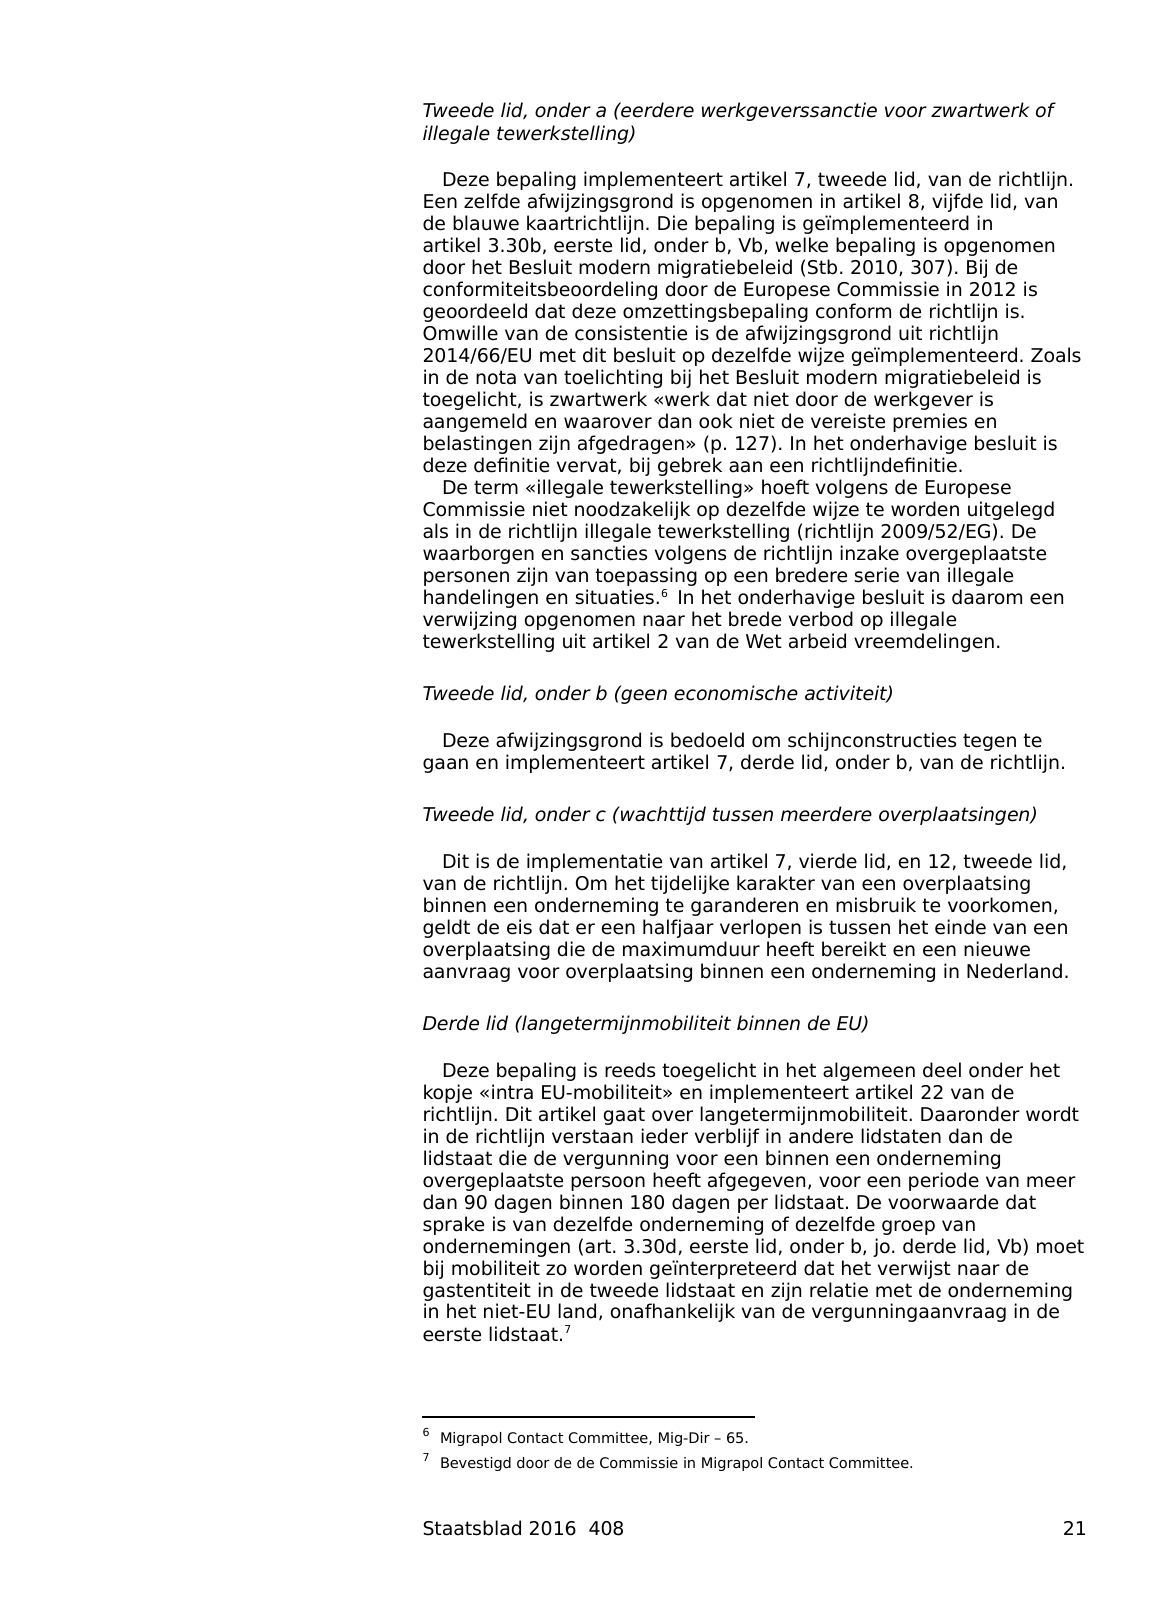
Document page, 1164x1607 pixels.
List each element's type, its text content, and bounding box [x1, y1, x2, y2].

text Deze bepaling is reeds toegelicht in het algemeen deel onder het kopje «intra EU-mobiliteit» en implementeert artikel 22 van de richtlijn. Dit artikel gaat over langetermijnmobiliteit. Daaronder wordt in de richtlijn verstaan ieder verblijf in andere lidstaten dan de lidstaat die de vergunning voor een binnen een onderneming overgeplaatste persoon heeft afgegeven, voor een periode van meer dan 90 dagen binnen 180 dagen per lidstaat. De voorwaarde dat sprake is van dezelfde onderneming of dezelfde groep van ondernemingen (art. 3.30d, eerste lid, onder b, jo. derde lid, Vb) moet bij mobiliteit zo worden geïnterpreteerd dat het verwijst naar de gastentiteit in de tweede lidstaat en zijn relatie met de onderneming in het niet-EU land, onafhankelijk van de vergunningaanvraag in de eerste lidstaat. [422, 1060, 1087, 1345]
subtitle Tweede lid, onder c (wachttijd tussen meerdere overplaatsingen) [422, 804, 1087, 826]
subtitle Derde lid (langetermijnmobiliteit binnen de EU) [422, 1013, 1087, 1035]
subtitle Tweede lid, onder b (geen economische activiteit) [422, 683, 1087, 705]
text De term «illegale tewerkstelling» hoeft volgens de Europese Commissie niet noodzakelijk op dezelfde wijze te worden uitgelegd als in de richtlijn illegale tewerkstelling (richtlijn 2009/52/EG). De waarborgen en sancties volgens de richtlijn inzake overgeplaatste personen zijn van toepassing op een bredere serie van illegale handelingen en situaties. In het onderhavige besluit is daarom een verwijzing opgenomen naar het brede verbod op illegale tewerkstelling uit artikel 2 van de Wet arbeid vreemdelingen. [422, 477, 1087, 653]
text Migrapol Contact Committee, Mig-Dir – 65. [422, 1426, 1087, 1448]
text Dit is de implementatie van artikel 7, vierde lid, en 12, tweede lid, van de richtlijn. Om het tijdelijke karakter van een overplaatsing binnen een onderneming te garanderen en misbruik te voorkomen, geldt de eis dat er een halfjaar verlopen is tussen het einde van een overplaatsing die de maximumduur heeft bereikt en een nieuwe aanvraag voor overplaatsing binnen een onderneming in Nederland. [422, 851, 1087, 983]
text Deze bepaling implementeert artikel 7, tweede lid, van de richtlijn. Een zelfde afwijzingsgrond is opgenomen in artikel 8, vijfde lid, van de blauwe kaartrichtlijn. Die bepaling is geïmplementeerd in artikel 3.30b, eerste lid, onder b, Vb, welke bepaling is opgenomen door het Besluit modern migratiebeleid (Stb. 2010, 307). Bij de conformiteitsbeoordeling door de Europese Commissie in 2012 is geoordeeld dat deze omzettingsbepaling conform de richtlijn is. Omwille van de consistentie is de afwijzingsgrond uit richtlijn 2014/66/EU met dit besluit op dezelfde wijze geïmplementeerd. Zoals in de nota van toelichting bij het Besluit modern migratiebeleid is toegelicht, is zwartwerk «werk dat niet door de werkgever is aangemeld en waarover dan ook niet de vereiste premies en belastingen zijn afgedragen» (p. 127). In het onderhavige besluit is deze definitie vervat, bij gebrek aan een richtlijndefinitie. [422, 169, 1087, 477]
text Bevestigd door de de Commissie in Migrapol Contact Committee. [422, 1451, 1087, 1473]
text Deze afwijzingsgrond is bedoeld om schijnconstructies tegen te gaan en implementeert artikel 7, derde lid, onder b, van de richtlijn. [422, 730, 1087, 774]
subtitle Tweede lid, onder a (eerdere werkgeverssanctie voor zwartwerk of illegale tewerkstelling) [422, 100, 1087, 144]
